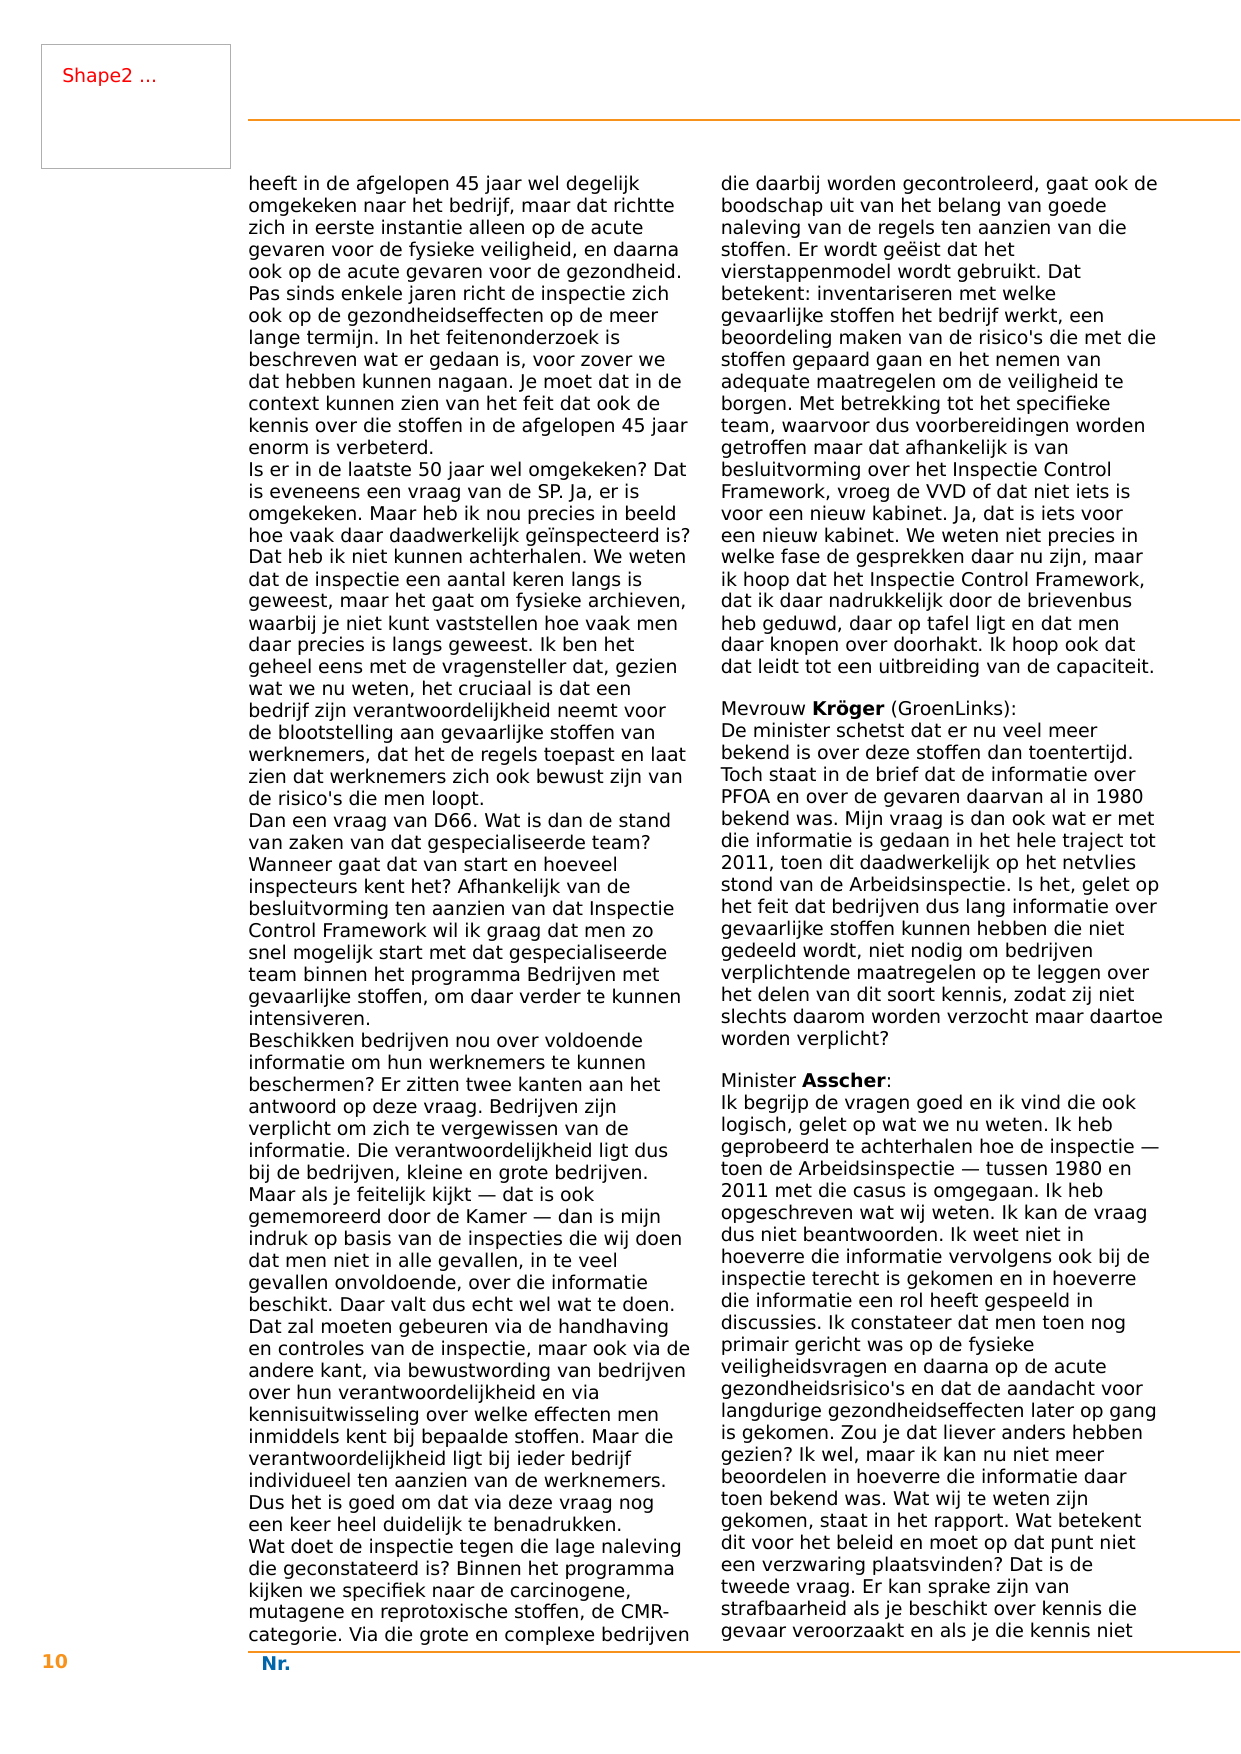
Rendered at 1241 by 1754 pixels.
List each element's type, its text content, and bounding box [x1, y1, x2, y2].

text Mevrouw Kröger (GroenLinks): [721, 698, 1163, 720]
text Is er in de laatste 50 jaar wel omgekeken? Dat is eveneens een vraag van de SP. Ja, er is omgekeken. Maar heb ik nou precies in beeld hoe vaak daar daadwerkelijk geïnspecteerd is? Dat heb ik niet kunnen achterhalen. We weten dat de inspectie een aantal keren langs is geweest, maar het gaat om fysieke archieven, waarbij je niet kunt vaststellen hoe vaak men daar precies is langs geweest. Ik ben het geheel eens met de vragensteller dat, gezien wat we nu weten, het cruciaal is dat een bedrijf zijn verantwoordelijkheid neemt voor de blootstelling aan gevaarlijke stoffen van werknemers, dat het de regels toepast en laat zien dat werknemers zich ook bewust zijn van de risico's die men loopt. [248, 458, 691, 810]
text die daarbij worden gecontroleerd, gaat ook de boodschap uit van het belang van goede naleving van de regels ten aanzien van die stoffen. Er wordt geëist dat het vierstappenmodel wordt gebruikt. Dat betekent: inventariseren met welke gevaarlijke stoffen het bedrijf werkt, een beoordeling maken van de risico's die met die stoffen gepaard gaan en het nemen van adequate maatregelen om de veiligheid te borgen. Met betrekking tot het specifieke team, waarvoor dus voorbereidingen worden getroffen maar dat afhankelijk is van besluitvorming over het Inspectie Control Framework, vroeg de VVD of dat niet iets is voor een nieuw kabinet. Ja, dat is iets voor een nieuw kabinet. We weten niet precies in welke fase de gesprekken daar nu zijn, maar ik hoop dat het Inspectie Control Framework, dat ik daar nadrukkelijk door de brievenbus heb geduwd, daar op tafel ligt en dat men daar knopen over doorhakt. Ik hoop ook dat dat leidt tot een uitbreiding van de capaciteit. [721, 173, 1163, 678]
text Dan een vraag van D66. Wat is dan de stand van zaken van dat gespecialiseerde team? Wanneer gaat dat van start en hoeveel inspecteurs kent het? Afhankelijk van de besluitvorming ten aanzien van dat Inspectie Control Framework wil ik graag dat men zo snel mogelijk start met dat gespecialiseerde team binnen het programma Bedrijven met gevaarlijke stoffen, om daar verder te kunnen intensiveren. [248, 810, 691, 1030]
text Ik begrijp de vragen goed en ik vind die ook logisch, gelet op wat we nu weten. Ik heb geprobeerd te achterhalen hoe de inspectie — toen de Arbeidsinspectie — tussen 1980 en 2011 met die casus is omgegaan. Ik heb opgeschreven wat wij weten. Ik kan de vraag dus niet beantwoorden. Ik weet niet in hoeverre die informatie vervolgens ook bij de inspectie terecht is gekomen en in hoeverre die informatie een rol heeft gespeeld in discussies. Ik constateer dat men toen nog primair gericht was op de fysieke veiligheidsvragen en daarna op de acute gezondheidsrisico's en dat de aandacht voor langdurige gezondheidseffecten later op gang is gekomen. Zou je dat liever anders hebben gezien? Ik wel, maar ik kan nu niet meer beoordelen in hoeverre die informatie daar toen bekend was. Wat wij te weten zijn gekomen, staat in het rapport. Wat betekent dit voor het beleid en moet op dat punt niet een verzwaring plaatsvinden? Dat is de tweede vraag. Er kan sprake zijn van strafbaarheid als je beschikt over kennis die gevaar veroorzaakt en als je die kennis niet [721, 1092, 1163, 1641]
text heeft in de afgelopen 45 jaar wel degelijk omgekeken naar het bedrijf, maar dat richtte zich in eerste instantie alleen op de acute gevaren voor de fysieke veiligheid, en daarna ook op de acute gevaren voor de gezondheid. Pas sinds enkele jaren richt de inspectie zich ook op de gezondheidseffecten op de meer lange termijn. In het feitenonderzoek is beschreven wat er gedaan is, voor zover we dat hebben kunnen nagaan. Je moet dat in de context kunnen zien van het feit dat ook de kennis over die stoffen in de afgelopen 45 jaar enorm is verbeterd. [248, 173, 691, 458]
text Wat doet de inspectie tegen die lage naleving die geconstateerd is? Binnen het programma kijken we specifiek naar de carcinogene, mutagene en reprotoxische stoffen, de CMR-categorie. Via die grote en complexe bedrijven [248, 1536, 691, 1645]
text De minister schetst dat er nu veel meer bekend is over deze stoffen dan toentertijd. Toch staat in de brief dat de informatie over PFOA en over de gevaren daarvan al in 1980 bekend was. Mijn vraag is dan ook wat er met die informatie is gedaan in het hele traject tot 2011, toen dit daadwerkelijk op het netvlies stond van de Arbeidsinspectie. Is het, gelet op het feit dat bedrijven dus lang informatie over gevaarlijke stoffen kunnen hebben die niet gedeeld wordt, niet nodig om bedrijven verplichtende maatregelen op te leggen over het delen van dit soort kennis, zodat zij niet slechts daarom worden verzocht maar daartoe worden verplicht? [721, 720, 1163, 1050]
text Beschikken bedrijven nou over voldoende informatie om hun werknemers te kunnen beschermen? Er zitten twee kanten aan het antwoord op deze vraag. Bedrijven zijn verplicht om zich te vergewissen van de informatie. Die verantwoordelijkheid ligt dus bij de bedrijven, kleine en grote bedrijven. Maar als je feitelijk kijkt — dat is ook gememoreerd door de Kamer — dan is mijn indruk op basis van de inspecties die wij doen dat men niet in alle gevallen, in te veel gevallen onvoldoende, over die informatie beschikt. Daar valt dus echt wel wat te doen. Dat zal moeten gebeuren via de handhaving en controles van de inspectie, maar ook via de andere kant, via bewustwording van bedrijven over hun verantwoordelijkheid en via kennisuitwisseling over welke effecten men inmiddels kent bij bepaalde stoffen. Maar die verantwoordelijkheid ligt bij ieder bedrijf individueel ten aanzien van de werknemers. Dus het is goed om dat via deze vraag nog een keer heel duidelijk te benadrukken. [248, 1030, 691, 1536]
text Minister Asscher: [721, 1070, 1163, 1092]
